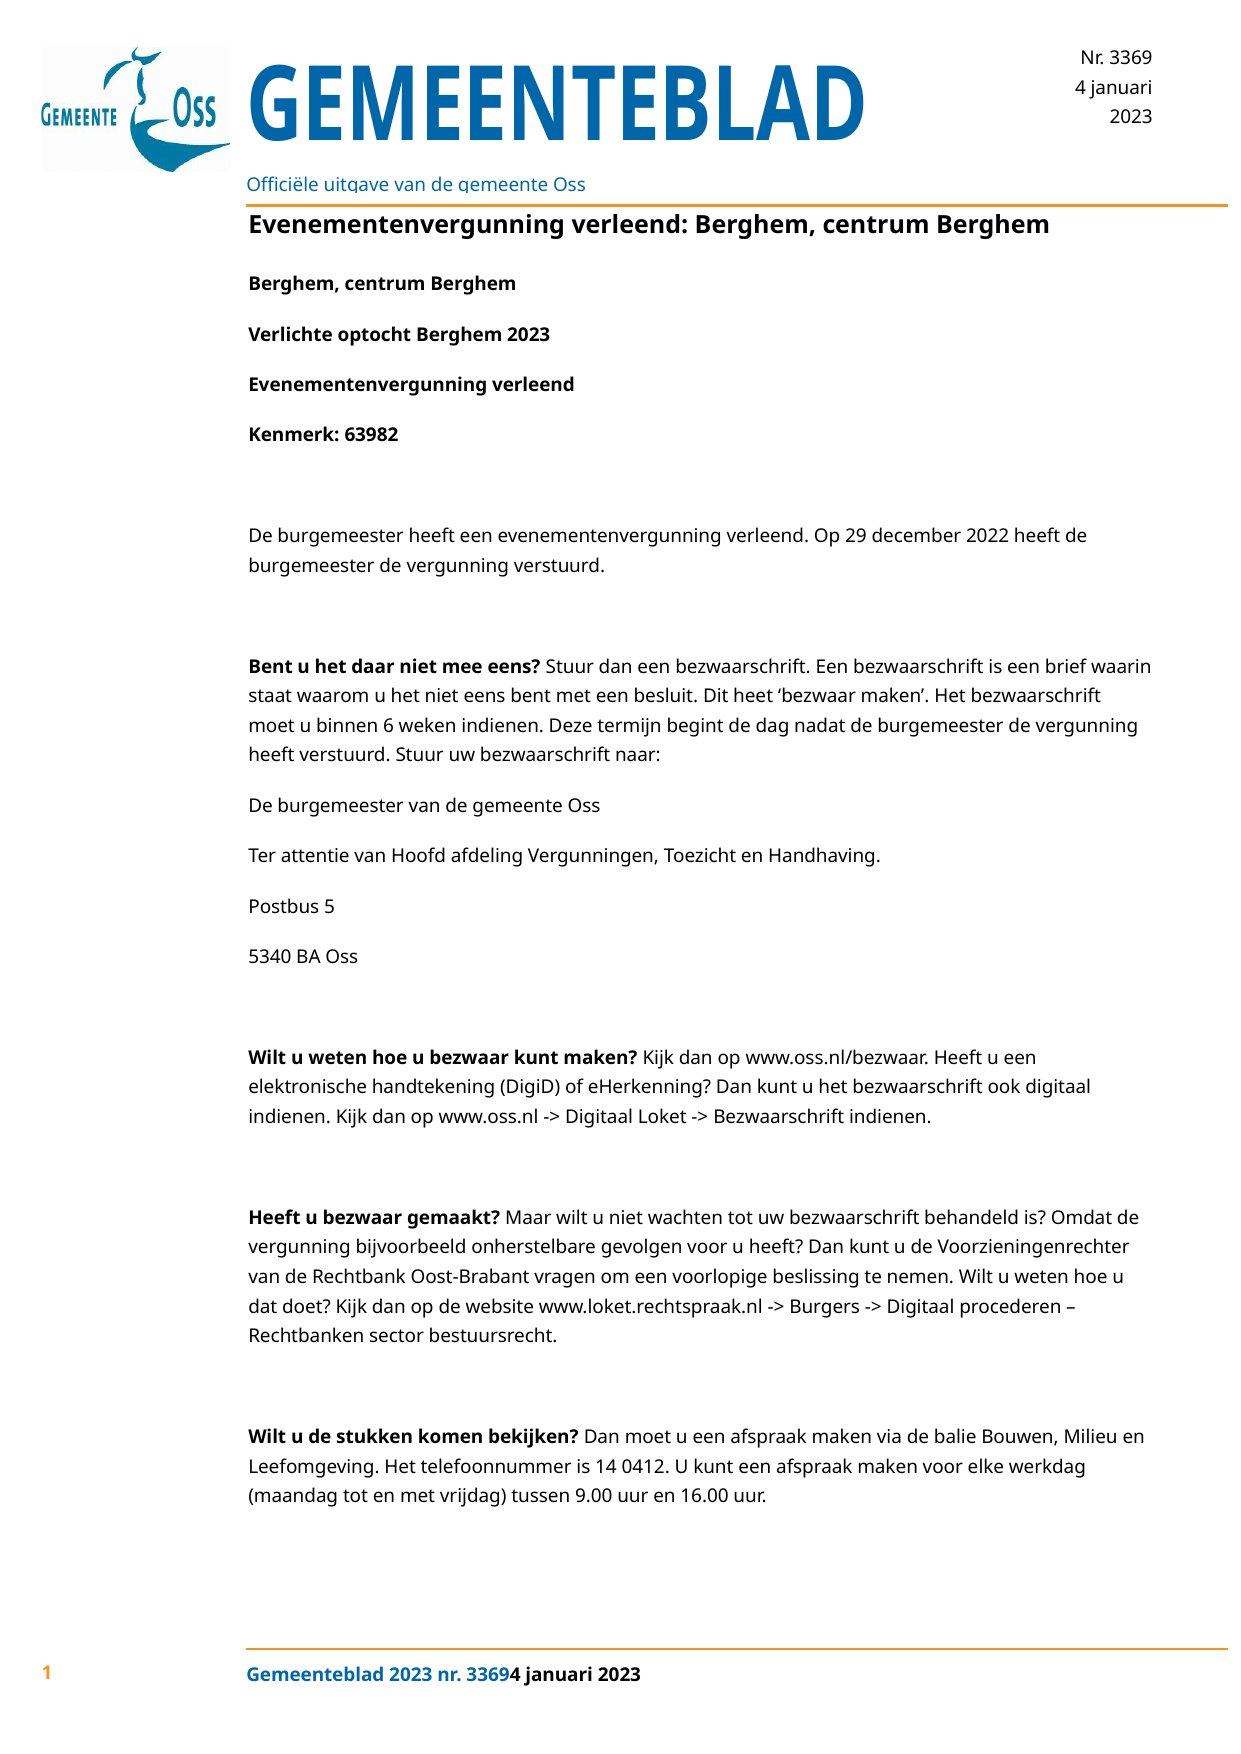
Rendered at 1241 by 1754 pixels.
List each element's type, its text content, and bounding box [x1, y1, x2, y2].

text De burgemeester heeft een evenementenvergunning verleend. Op 29 december 2022 heeft de burgemeester de vergunning verstuurd. [248, 522, 1152, 578]
text Evenementenvergunning verleend: Berghem, centrum Berghem [248, 207, 1152, 241]
text Postbus 5 [248, 893, 1152, 918]
text 5340 BA Oss [248, 943, 1152, 969]
text Ter attentie van Hoofd afdeling Vergunningen, Toezicht en Handhaving. [248, 842, 1152, 868]
picture [41, 47, 231, 172]
text Evenementenvergunning verleend [248, 371, 1152, 397]
text Heeft u bezwaar gemaakt? Maar wilt u niet wachten tot uw bezwaarschrift behandeld is? Omdat de vergunning bijvoorbeeld onherstelbare gevolgen voor u heeft? Dan kunt u de Voorzieningenrechter van de Rechtbank Oost-Brabant vragen om een voorlopige beslissing te nemen. Wilt u weten hoe u dat doet? Kijk dan op de website www.loket.rechtspraak.nl -> Burgers -> Digitaal procederen – Rechtbanken sector bestuursrecht. [248, 1204, 1152, 1348]
text Verlichte optocht Berghem 2023 [248, 321, 1152, 346]
text Wilt u de stukken komen bekijken? Dan moet u een afspraak maken via de balie Bouwen, Milieu en Leefomgeving. Het telefoonnummer is 14 0412. U kunt een afspraak maken voor elke werkdag (maandag tot en met vrijdag) tussen 9.00 uur en 16.00 uur. [248, 1423, 1152, 1508]
text Berghem, centrum Berghem [248, 270, 1152, 296]
text Wilt u weten hoe u bezwaar kunt maken? Kijk dan op www.oss.nl/bezwaar. Heeft u een elektronische handtekening (DigiD) of eHerkenning? Dan kunt u het bezwaarschrift ook digitaal indienen. Kijk dan op www.oss.nl -> Digitaal Loket -> Bezwaarschrift indienen. [248, 1044, 1152, 1129]
text De burgemeester van de gemeente Oss [248, 792, 1152, 818]
text Bent u het daar niet mee eens? Stuur dan een bezwaarschrift. Een bezwaarschrift is een brief waarin staat waarom u het niet eens bent met een besluit. Dit heet ‘bezwaar maken’. Het bezwaarschrift moet u binnen 6 weken indienen. Deze termijn begint de dag nadat de burgemeester de vergunning heeft verstuurd. Stuur uw bezwaarschrift naar: [248, 653, 1152, 767]
text Kenmerk: 63982 [248, 422, 1152, 447]
